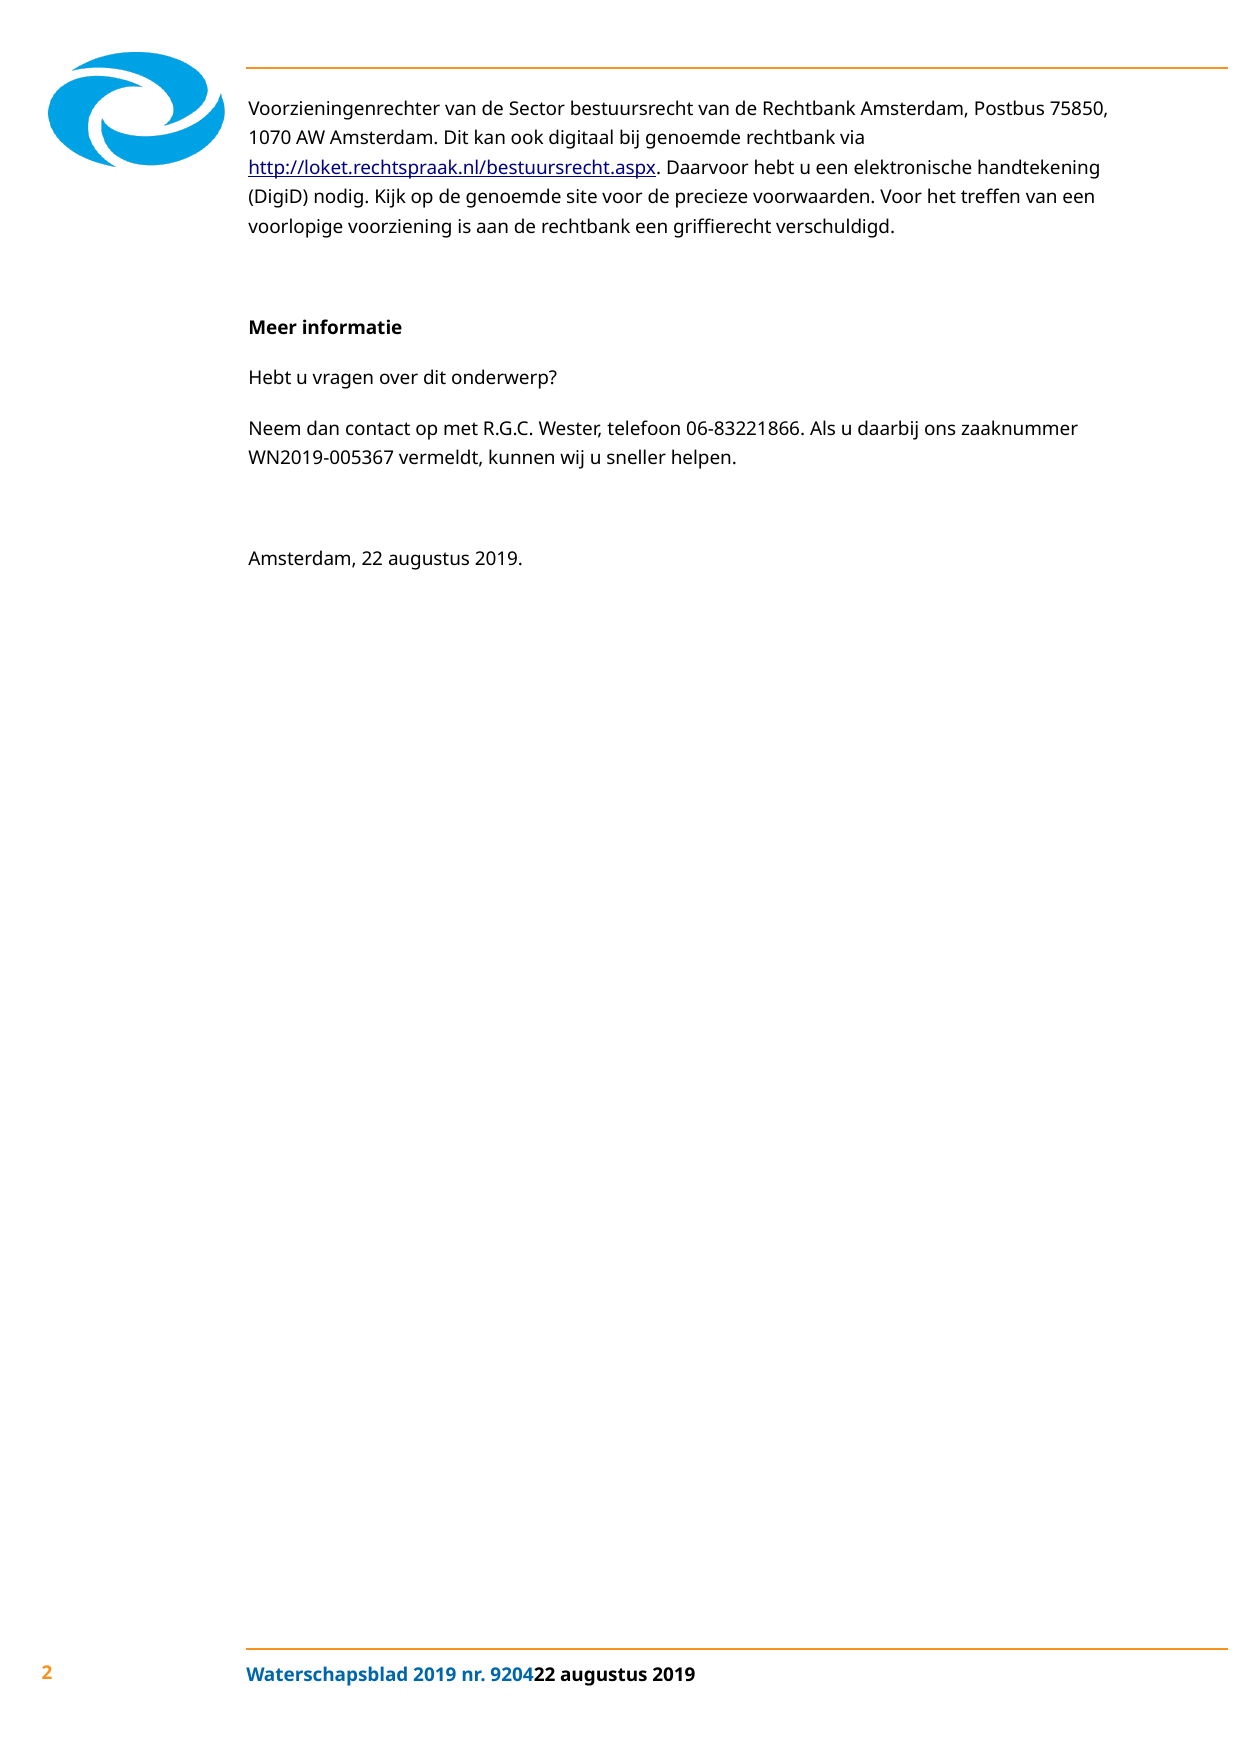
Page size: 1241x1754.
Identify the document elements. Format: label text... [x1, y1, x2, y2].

text Amsterdam, 22 augustus 2019. [248, 545, 1152, 571]
text Meer informatie [248, 314, 1152, 340]
text Hebt u vragen over dit onderwerp? [248, 364, 1152, 390]
text Neem dan contact op met R.G.C. Wester, telefoon 06-83221866. Als u daarbij ons zaaknummer WN2019-005367 vermeldt, kunnen wij u sneller helpen. [248, 415, 1152, 470]
text Voorzieningenrechter van de Sector bestuursrecht van de Rechtbank Amsterdam, Postbus 75850, 1070 AW Amsterdam. Dit kan ook digitaal bij genoemde rechtbank via http://loket.rechtspraak.nl/bestuursrecht.aspx. Daarvoor hebt u een elektronische handtekening (DigiD) nodig. Kijk op de genoemde site voor de precieze voorwaarden. Voor het treffen van een voorlopige voorziening is aan de rechtbank een griffierecht verschuldigd. [248, 95, 1152, 239]
picture [41, 47, 231, 172]
